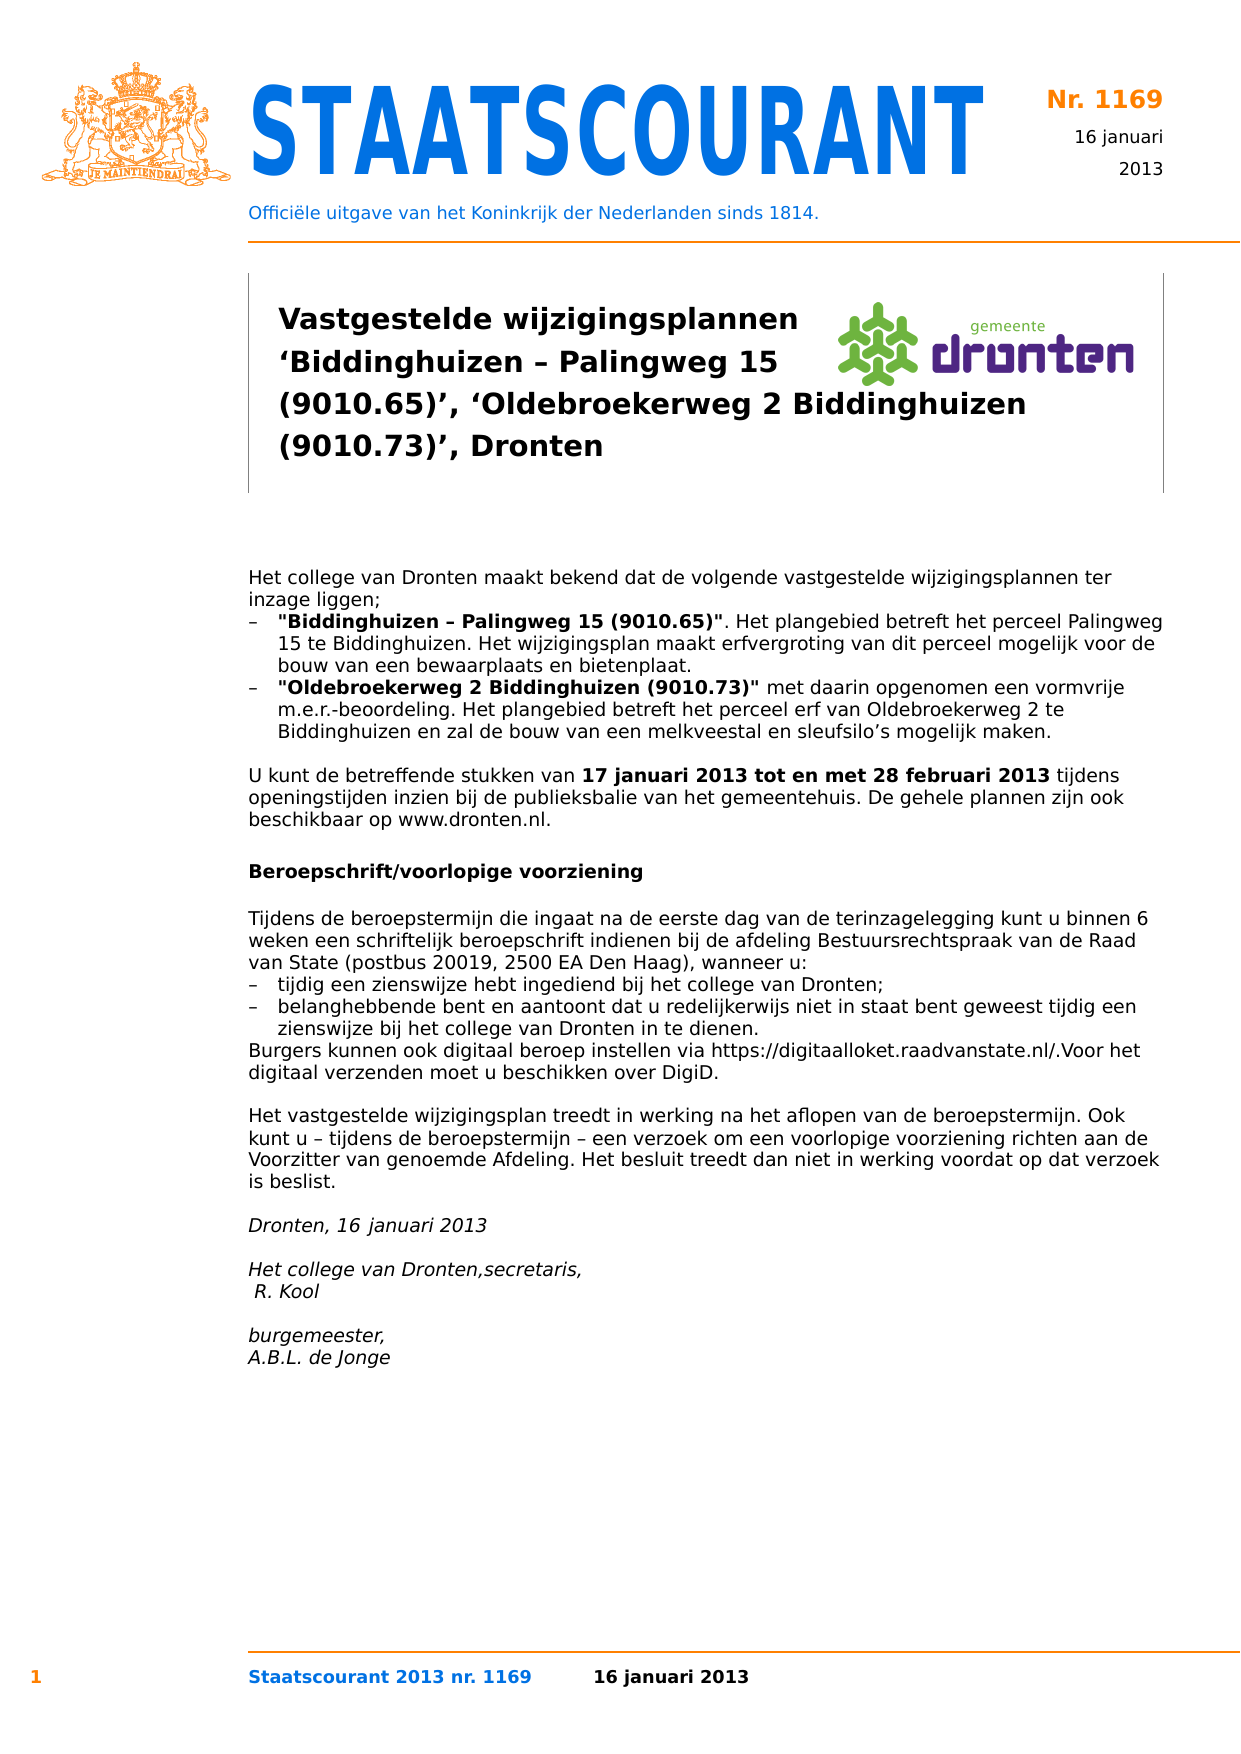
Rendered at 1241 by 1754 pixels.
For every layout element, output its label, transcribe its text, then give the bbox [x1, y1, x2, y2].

text burgemeester, A.B.L. de Jonge [248, 1325, 1163, 1369]
table_header Nr. 1169 [998, 62, 1240, 121]
table_header [25, 62, 248, 241]
text U kunt de betreffende stukken van 17 januari 2013 tot en met 28 februari 2013 tijdens openingstijden inzien bij de publieksbalie van het gemeentehuis. De gehele plannen zijn ook beschikbaar op www.dronten.nl. [248, 765, 1163, 831]
text – belanghebbende bent en aantoont dat u redelijkerwijs niet in staat bent geweest tijdig een zienswijze bij het college van Dronten in te dienen. [248, 996, 1163, 1039]
subtitle Vastgestelde wijzigingsplannen ‘Biddinghuizen – Palingweg 15 (9010.65)’, ‘Oldebroekerweg 2 Biddinghuizen (9010.73)’, Dronten [249, 273, 1163, 493]
text Dronten, 16 januari 2013 [248, 1215, 1163, 1237]
table_header STAATSCOURANT [248, 62, 998, 203]
text Het college van Dronten maakt bekend dat de volgende vastgestelde wijzigingsplannen ter inzage liggen; [248, 567, 1163, 611]
text Het college van Dronten,secretaris, R. Kool [248, 1259, 1163, 1303]
table_cell 16 januari [998, 121, 1240, 153]
text – "Oldebroekerweg 2 Biddinghuizen (9010.73)" met daarin opgenomen een vormvrije m.e.r.-beoordeling. Het plangebied betreft het perceel erf van Oldebroekerweg 2 te Biddinghuizen en zal de bouw van een melkveestal en sleufsilo’s mogelijk maken. [248, 677, 1163, 743]
text Het vastgestelde wijzigingsplan treedt in werking na het aflopen van de beroepstermijn. Ook kunt u – tijdens de beroepstermijn – een verzoek om een voorlopige voorziening richten aan de Voorzitter van genoemde Afdeling. Het besluit treedt dan niet in werking voordat op dat verzoek is beslist. [248, 1105, 1163, 1193]
picture [41, 62, 231, 186]
text Burgers kunnen ook digitaal beroep instellen via https://digitaalloket.raadvanstate.nl/.Voor het digitaal verzenden moet u beschikken over DigiD. [248, 1039, 1163, 1083]
text Tijdens de beroepstermijn die ingaat na de eerste dag van de terinzagelegging kunt u binnen 6 weken een schriftelijk beroepschrift indienen bij de afdeling Bestuursrechtspraak van de Raad van State (postbus 20019, 2500 EA Den Haag), wanneer u: [248, 908, 1163, 974]
picture [838, 302, 1134, 386]
text – tijdig een zienswijze hebt ingediend bij het college van Dronten; [248, 974, 1163, 996]
subtitle Beroepschrift/voorlopige voorziening [248, 861, 1163, 883]
table_cell 2013 [998, 153, 1240, 203]
text – "Biddinghuizen – Palingweg 15 (9010.65)". Het plangebied betreft het perceel Palingweg 15 te Biddinghuizen. Het wijzigingsplan maakt erfvergroting van dit perceel mogelijk voor de bouw van een bewaarplaats en bietenplaat. [248, 611, 1163, 677]
table_cell Officiële uitgave van het Koninkrijk der Nederlanden sinds 1814. [248, 203, 1240, 241]
